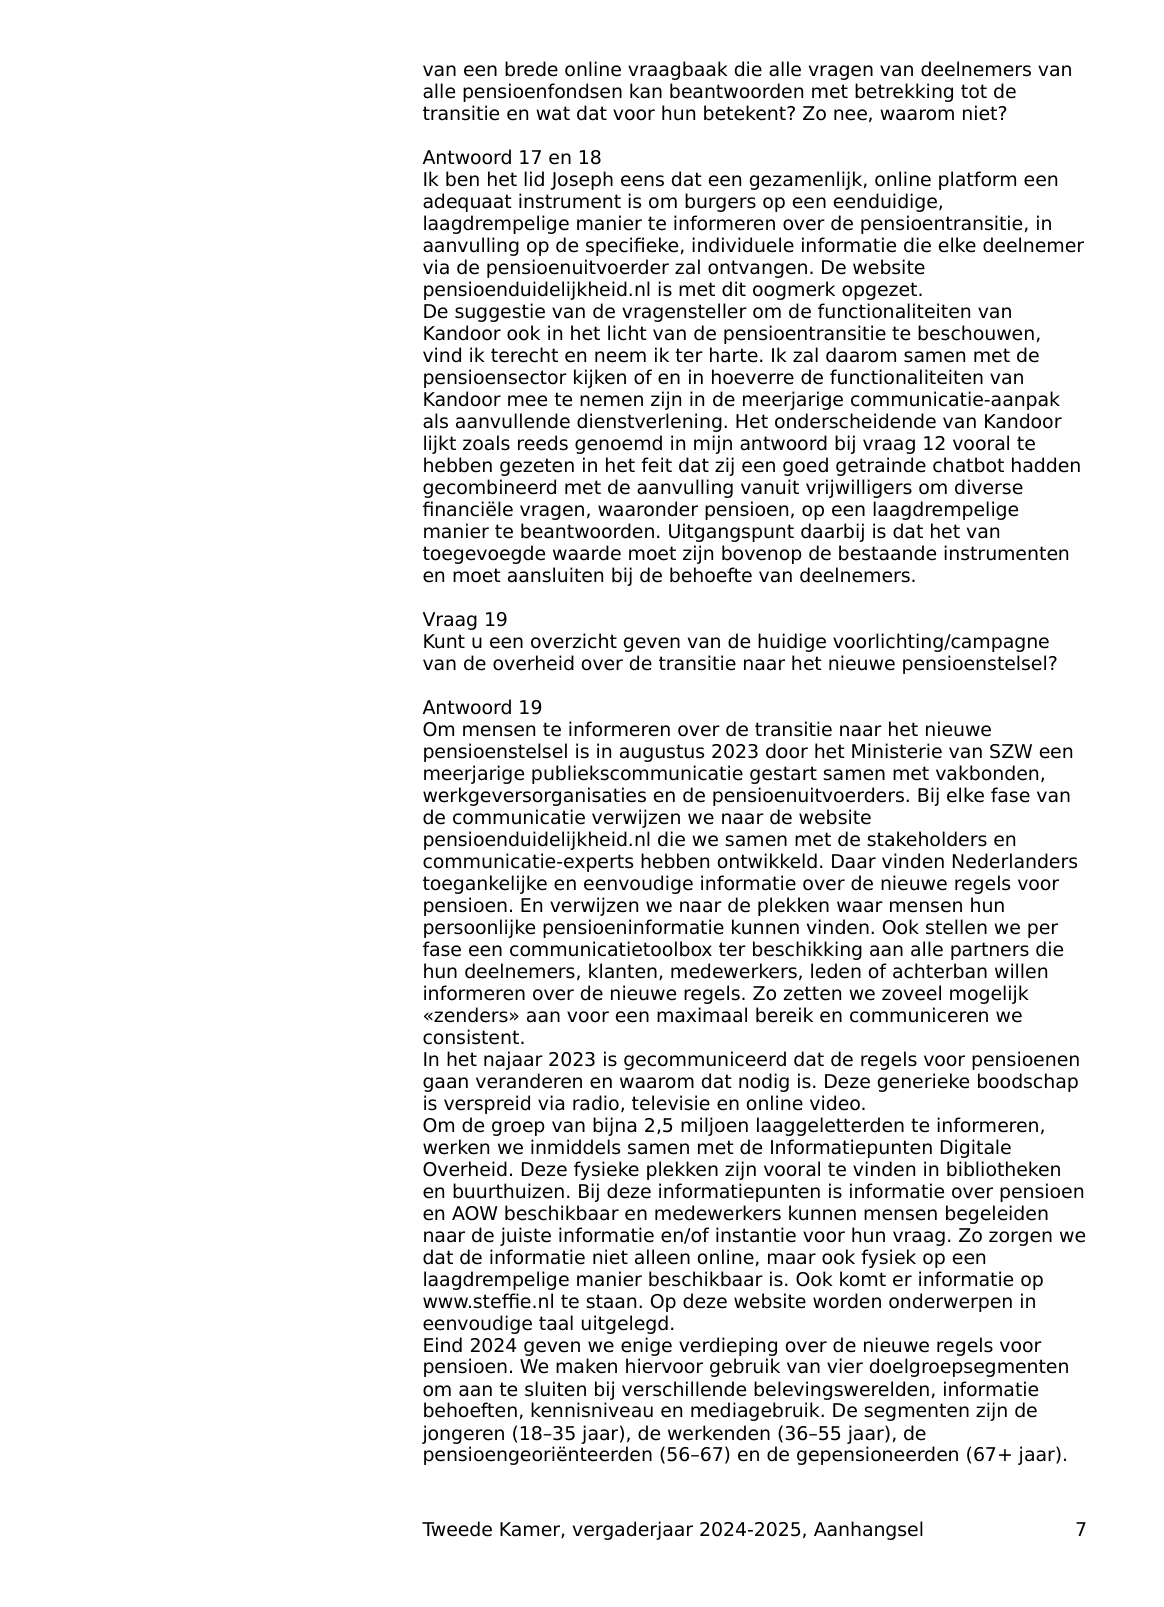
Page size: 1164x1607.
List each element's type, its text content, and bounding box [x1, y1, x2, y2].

text Eind 2024 geven we enige verdieping over de nieuwe regels voor pensioen. We maken hiervoor gebruik van vier doelgroepsegmenten om aan te sluiten bij verschillende belevingswerelden, informatie behoeften, kennisniveau en mediagebruik. De segmenten zijn de jongeren (18–35 jaar), de werkenden (36–55 jaar), de pensioengeoriënteerden (56–67) en de gepensioneerden (67+ jaar). [422, 1334, 1087, 1466]
text Kunt u een overzicht geven van de huidige voorlichting/campagne van de overheid over de transitie naar het nieuwe pensioenstelsel? [422, 631, 1087, 675]
text De suggestie van de vragensteller om de functionaliteiten van Kandoor ook in het licht van de pensioentransitie te beschouwen, vind ik terecht en neem ik ter harte. Ik zal daarom samen met de pensioensector kijken of en in hoeverre de functionaliteiten van Kandoor mee te nemen zijn in de meerjarige communicatie-aanpak als aanvullende dienstverlening. Het onderscheidende van Kandoor lijkt zoals reeds genoemd in mijn antwoord bij vraag 12 vooral te hebben gezeten in het feit dat zij een goed getrainde chatbot hadden gecombineerd met de aanvulling vanuit vrijwilligers om diverse financiële vragen, waaronder pensioen, op een laagdrempelige manier te beantwoorden. Uitgangspunt daarbij is dat het van toegevoegde waarde moet zijn bovenop de bestaande instrumenten en moet aansluiten bij de behoefte van deelnemers. [422, 301, 1087, 587]
text Antwoord 17 en 18 [422, 147, 1087, 169]
text Vraag 19 [422, 609, 1087, 631]
text Om mensen te informeren over de transitie naar het nieuwe pensioenstelsel is in augustus 2023 door het Ministerie van SZW een meerjarige publiekscommunicatie gestart samen met vakbonden, werkgeversorganisaties en de pensioenuitvoerders. Bij elke fase van de communicatie verwijzen we naar de website pensioenduidelijkheid.nl die we samen met de stakeholders en communicatie-experts hebben ontwikkeld. Daar vinden Nederlanders toegankelijke en eenvoudige informatie over de nieuwe regels voor pensioen. En verwijzen we naar de plekken waar mensen hun persoonlijke pensioeninformatie kunnen vinden. Ook stellen we per fase een communicatietoolbox ter beschikking aan alle partners die hun deelnemers, klanten, medewerkers, leden of achterban willen informeren over de nieuwe regels. Zo zetten we zoveel mogelijk «zenders» aan voor een maximaal bereik en communiceren we consistent. [422, 719, 1087, 1049]
text Antwoord 19 [422, 697, 1087, 719]
text Ik ben het lid Joseph eens dat een gezamenlijk, online platform een adequaat instrument is om burgers op een eenduidige, laagdrempelige manier te informeren over de pensioentransitie, in aanvulling op de specifieke, individuele informatie die elke deelnemer via de pensioenuitvoerder zal ontvangen. De website pensioenduidelijkheid.nl is met dit oogmerk opgezet. [422, 169, 1087, 301]
text Om de groep van bijna 2,5 miljoen laaggeletterden te informeren, werken we inmiddels samen met de Informatiepunten Digitale Overheid. Deze fysieke plekken zijn vooral te vinden in bibliotheken en buurthuizen. Bij deze informatiepunten is informatie over pensioen en AOW beschikbaar en medewerkers kunnen mensen begeleiden naar de juiste informatie en/of instantie voor hun vraag. Zo zorgen we dat de informatie niet alleen online, maar ook fysiek op een laagdrempelige manier beschikbaar is. Ook komt er informatie op www.steffie.nl te staan. Op deze website worden onderwerpen in eenvoudige taal uitgelegd. [422, 1115, 1087, 1334]
text In het najaar 2023 is gecommuniceerd dat de regels voor pensioenen gaan veranderen en waarom dat nodig is. Deze generieke boodschap is verspreid via radio, televisie en online video. [422, 1049, 1087, 1115]
text van een brede online vraagbaak die alle vragen van deelnemers van alle pensioenfondsen kan beantwoorden met betrekking tot de transitie en wat dat voor hun betekent? Zo nee, waarom niet? [422, 59, 1087, 125]
